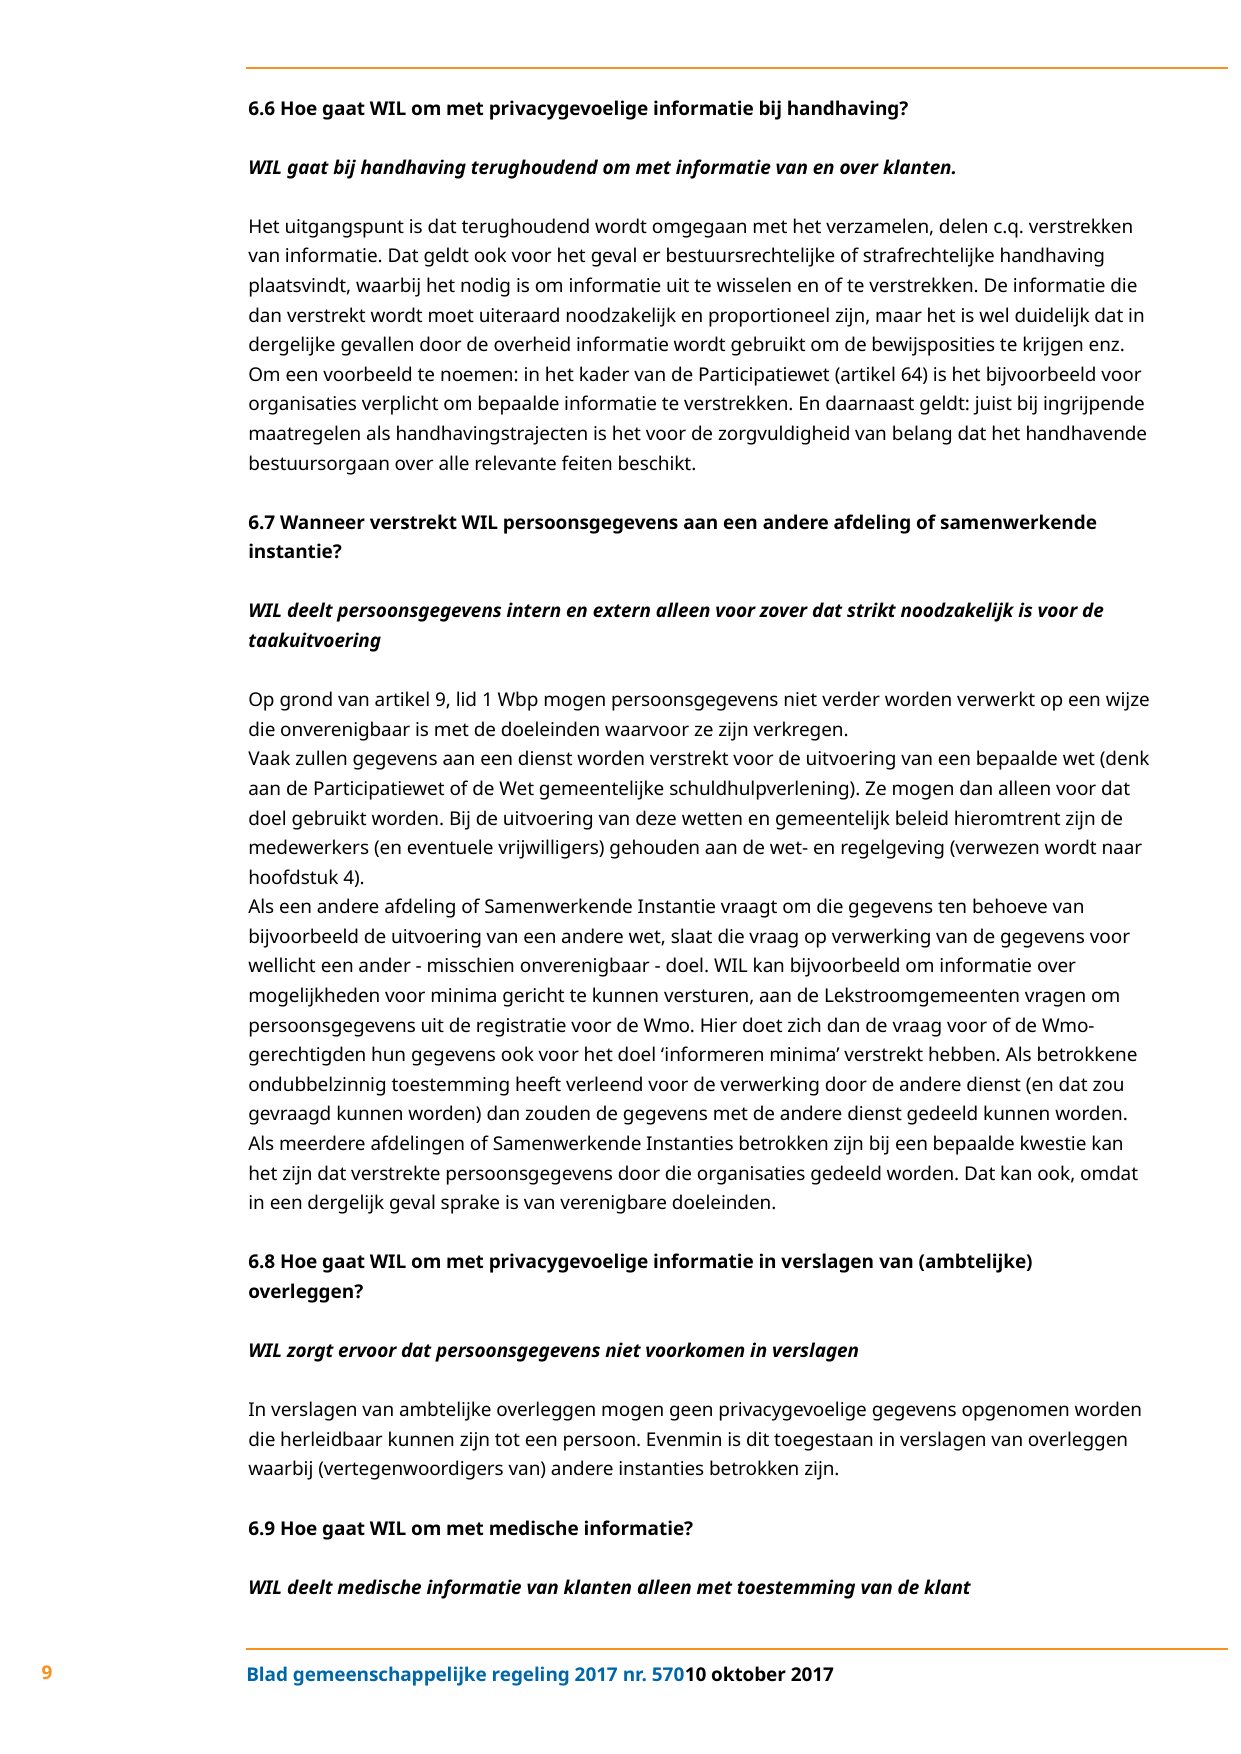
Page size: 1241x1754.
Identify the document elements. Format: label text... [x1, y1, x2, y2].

text 6.7 Wanneer verstrekt WIL persoonsgegevens aan een andere afdeling of samenwerkende instantie? [248, 509, 1152, 564]
text 6.6 Hoe gaat WIL om met privacygevoelige informatie bij handhaving? [248, 95, 1152, 121]
text 6.8 Hoe gaat WIL om met privacygevoelige informatie in verslagen van (ambtelijke) overleggen? [248, 1248, 1152, 1304]
text WIL deelt medische informatie van klanten alleen met toestemming van de klant [248, 1574, 1152, 1600]
text WIL gaat bij handhaving terughoudend om met informatie van en over klanten. [248, 154, 1152, 180]
text In verslagen van ambtelijke overleggen mogen geen privacygevoelige gegevens opgenomen worden die herleidbaar kunnen zijn tot een persoon. Evenmin is dit toegestaan in verslagen van overleggen waarbij (vertegenwoordigers van) andere instanties betrokken zijn. [248, 1396, 1152, 1481]
text WIL deelt persoonsgegevens intern en extern alleen voor zover dat strikt noodzakelijk is voor de taakuitvoering [248, 598, 1152, 653]
text WIL zorgt ervoor dat persoonsgegevens niet voorkomen in verslagen [248, 1337, 1152, 1363]
text Vaak zullen gegevens aan een dienst worden verstrekt voor de uitvoering van een bepaalde wet (denk aan de Participatiewet of de Wet gemeentelijke schuldhulpverlening). Ze mogen dan alleen voor dat doel gebruikt worden. Bij de uitvoering van deze wetten en gemeentelijk beleid hieromtrent zijn de medewerkers (en eventuele vrijwilligers) gehouden aan de wet- en regelgeving (verwezen wordt naar hoofdstuk 4). [248, 746, 1152, 890]
text Om een voorbeeld te noemen: in het kader van de Participatiewet (artikel 64) is het bijvoorbeeld voor organisaties verplicht om bepaalde informatie te verstrekken. En daarnaast geldt: juist bij ingrijpende maatregelen als handhavingstrajecten is het voor de zorgvuldigheid van belang dat het handhavende bestuursorgaan over alle relevante feiten beschikt. [248, 361, 1152, 476]
text 6.9 Hoe gaat WIL om met medische informatie? [248, 1515, 1152, 1541]
text Als een andere afdeling of Samenwerkende Instantie vraagt om die gegevens ten behoeve van bijvoorbeeld de uitvoering van een andere wet, slaat die vraag op verwerking van de gegevens voor wellicht een ander - misschien onverenigbaar - doel. WIL kan bijvoorbeeld om informatie over mogelijkheden voor minima gericht te kunnen versturen, aan de Lekstroomgemeenten vragen om persoonsgegevens uit de registratie voor de Wmo. Hier doet zich dan de vraag voor of de Wmo-gerechtigden hun gegevens ook voor het doel ‘informeren minima’ verstrekt hebben. Als betrokkene ondubbelzinnig toestemming heeft verleend voor de verwerking door de andere dienst (en dat zou gevraagd kunnen worden) dan zouden de gegevens met de andere dienst gedeeld kunnen worden. [248, 893, 1152, 1126]
picture [41, 47, 231, 172]
text Op grond van artikel 9, lid 1 Wbp mogen persoonsgegevens niet verder worden verwerkt op een wijze die onverenigbaar is met de doeleinden waarvoor ze zijn verkregen. [248, 686, 1152, 742]
text Als meerdere afdelingen of Samenwerkende Instanties betrokken zijn bij een bepaalde kwestie kan het zijn dat verstrekte persoonsgegevens door die organisaties gedeeld worden. Dat kan ook, omdat in een dergelijk geval sprake is van verenigbare doeleinden. [248, 1130, 1152, 1215]
text Het uitgangspunt is dat terughoudend wordt omgegaan met het verzamelen, delen c.q. verstrekken van informatie. Dat geldt ook voor het geval er bestuursrechtelijke of strafrechtelijke handhaving plaatsvindt, waarbij het nodig is om informatie uit te wisselen en of te verstrekken. De informatie die dan verstrekt wordt moet uiteraard noodzakelijk en proportioneel zijn, maar het is wel duidelijk dat in dergelijke gevallen door de overheid informatie wordt gebruikt om de bewijsposities te krijgen enz. [248, 213, 1152, 357]
